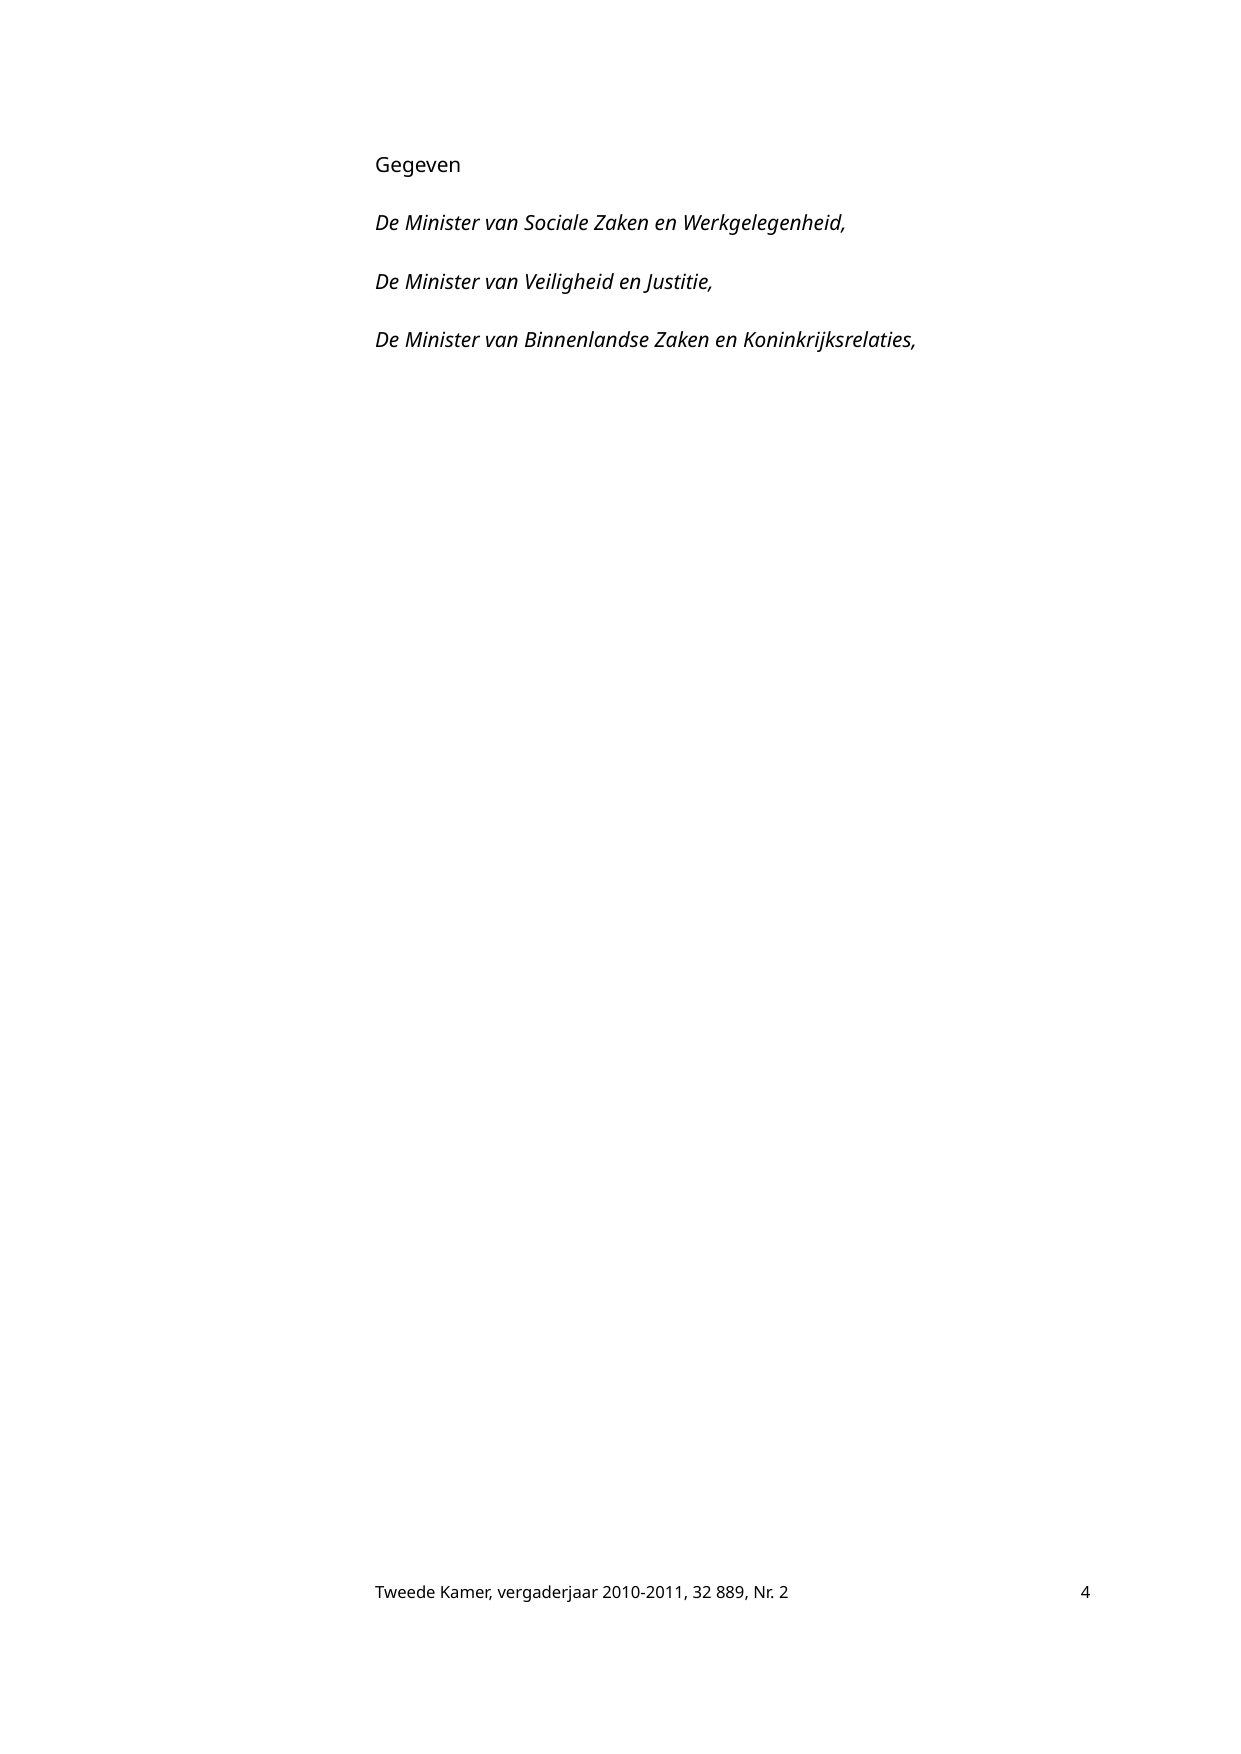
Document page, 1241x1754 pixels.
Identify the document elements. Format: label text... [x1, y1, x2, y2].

text De Minister van Binnenlandse Zaken en Koninkrijksrelaties, [375, 325, 1090, 354]
text De Minister van Sociale Zaken en Werkgelegenheid, [375, 208, 1090, 237]
text De Minister van Veiligheid en Justitie, [375, 267, 1090, 295]
text Gegeven [375, 150, 1090, 178]
